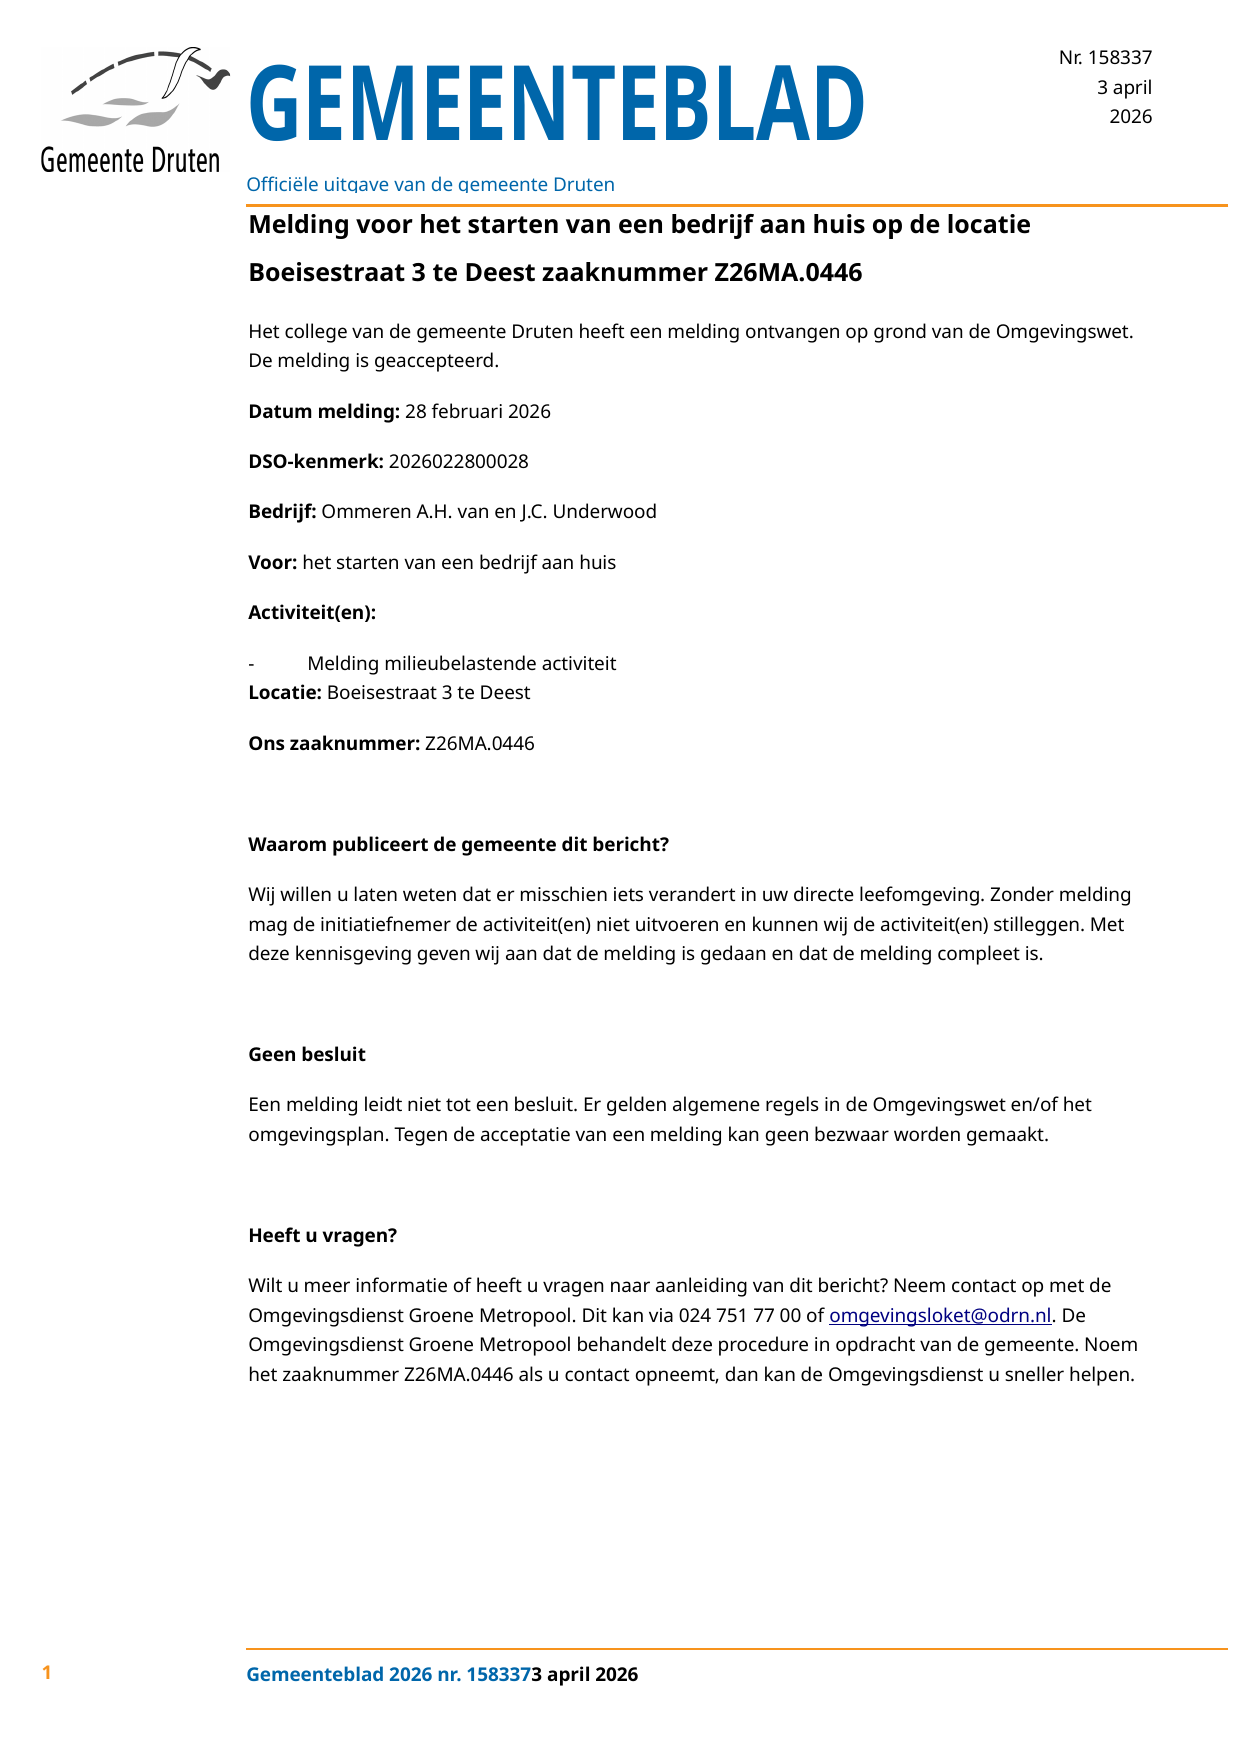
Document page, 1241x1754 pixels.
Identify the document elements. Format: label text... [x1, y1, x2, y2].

text Locatie: Boeisestraat 3 te Deest [248, 679, 1152, 705]
text Een melding leidt niet tot een besluit. Er gelden algemene regels in de Omgevingswet en/of het omgevingsplan. Tegen de acceptatie van een melding kan geen bezwaar worden gemaakt. [248, 1092, 1152, 1147]
text Heeft u vragen? [248, 1222, 1152, 1248]
list Melding milieubelastende activiteit [248, 650, 1152, 676]
text Voor: het starten van een bedrijf aan huis [248, 549, 1152, 575]
text Activiteit(en): [248, 599, 1152, 625]
text Geen besluit [248, 1041, 1152, 1067]
text Wij willen u laten weten dat er misschien iets verandert in uw directe leefomgeving. Zonder melding mag de initiatiefnemer de activiteit(en) niet uitvoeren en kunnen wij de activiteit(en) stilleggen. Met deze kennisgeving geven wij aan dat de melding is gedaan en dat de melding compleet is. [248, 881, 1152, 966]
text Ons zaaknummer: Z26MA.0446 [248, 730, 1152, 756]
text Bedrijf: Ommeren A.H. van en J.C. Underwood [248, 499, 1152, 524]
text Waarom publiceert de gemeente dit bericht? [248, 831, 1152, 857]
picture [41, 47, 231, 172]
text Het college van de gemeente Druten heeft een melding ontvangen op grond van de Omgevingswet. De melding is geaccepteerd. [248, 318, 1152, 373]
text DSO-kenmerk: 2026022800028 [248, 448, 1152, 474]
text Melding voor het starten van een bedrijf aan huis op de locatie Boeisestraat 3 te Deest zaaknummer Z26MA.0446 [248, 207, 1152, 288]
text Wilt u meer informatie of heeft u vragen naar aanleiding van dit bericht? Neem contact op met de Omgevingsdienst Groene Metropool. Dit kan via 024 751 77 00 of omgevingsloket@odrn.nl. De Omgevingsdienst Groene Metropool behandelt deze procedure in opdracht van de gemeente. Noem het zaaknummer Z26MA.0446 als u contact opneemt, dan kan de Omgevingsdienst u sneller helpen. [248, 1272, 1152, 1387]
text Datum melding: 28 februari 2026 [248, 398, 1152, 424]
